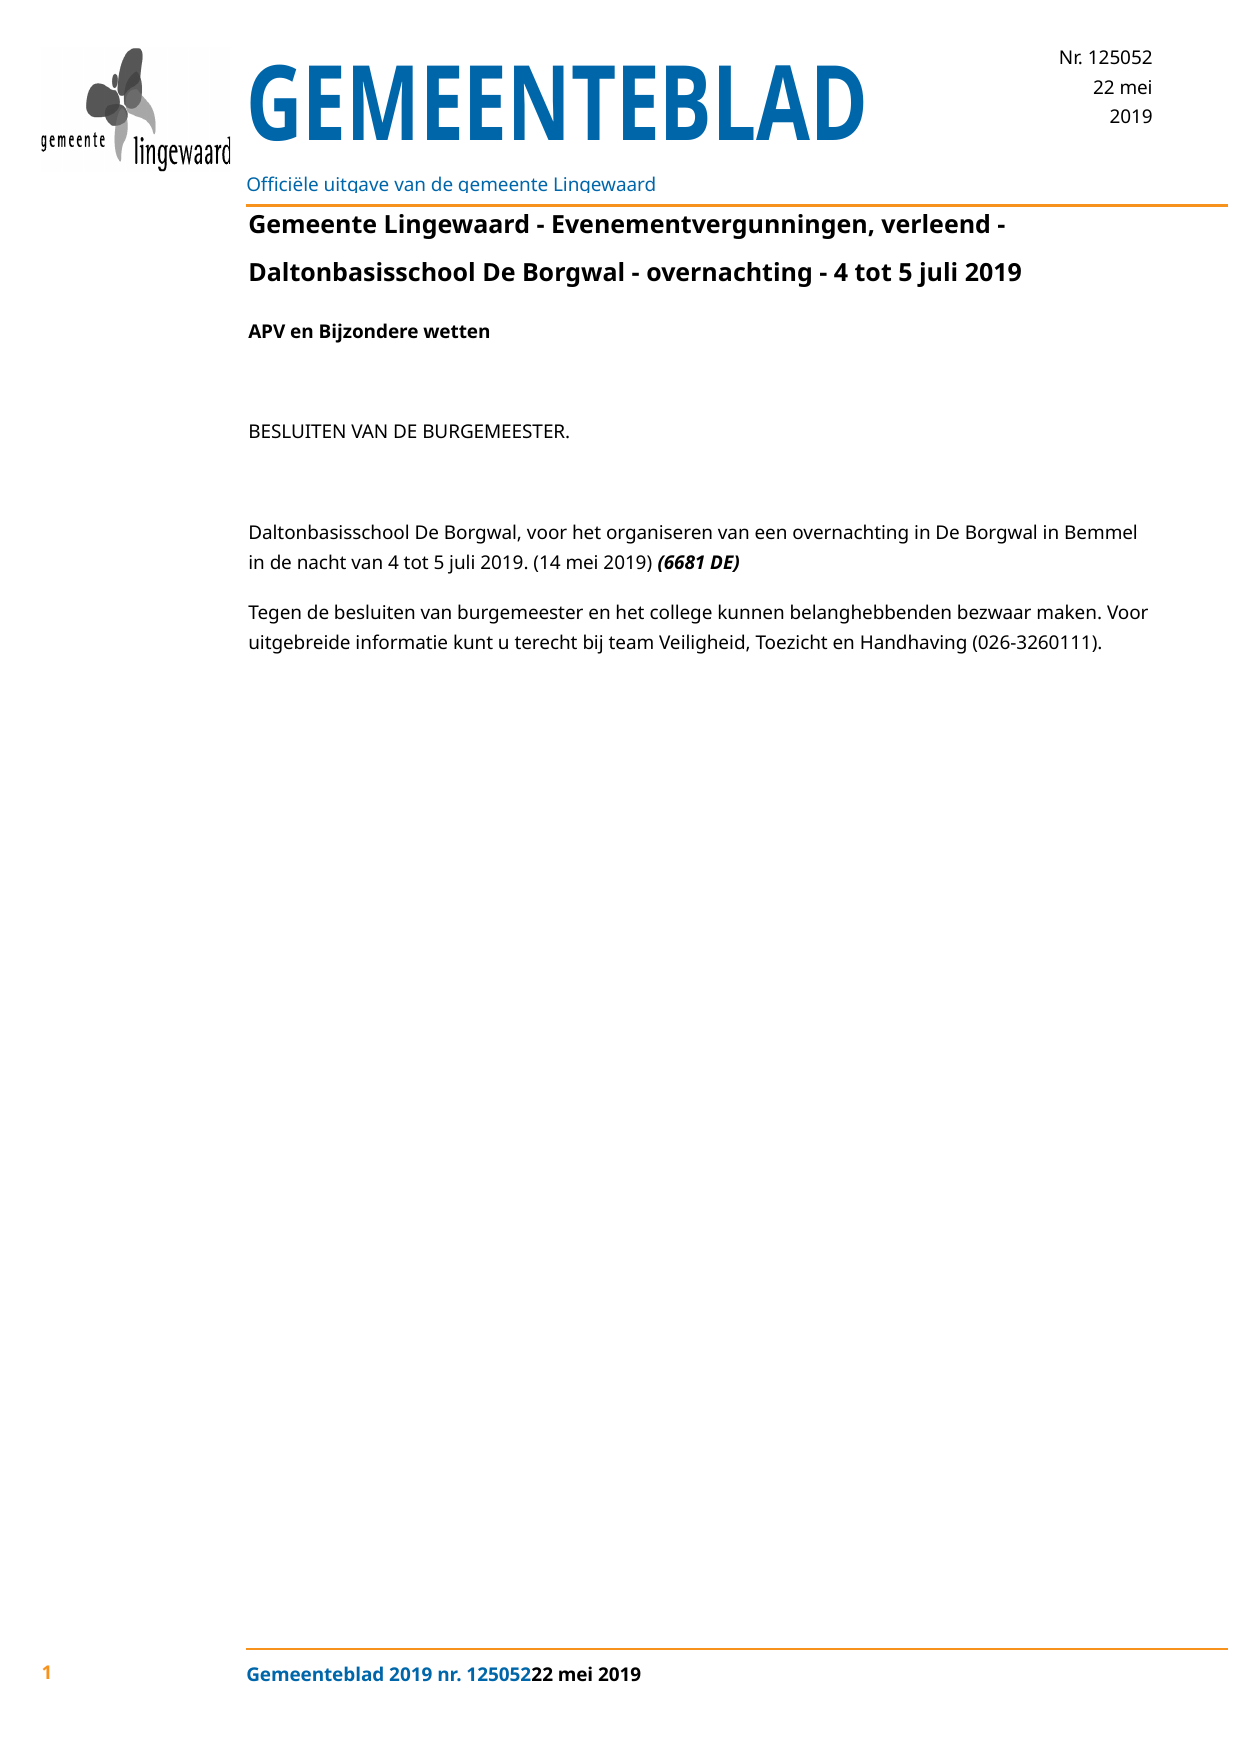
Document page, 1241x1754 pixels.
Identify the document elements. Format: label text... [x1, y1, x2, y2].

picture [41, 47, 231, 172]
text Tegen de besluiten van burgemeester en het college kunnen belanghebbenden bezwaar maken. Voor uitgebreide informatie kunt u terecht bij team Veiligheid, Toezicht en Handhaving (026-3260111). [248, 599, 1152, 655]
text Gemeente Lingewaard - Evenementvergunningen, verleend - Daltonbasisschool De Borgwal - overnachting - 4 tot 5 juli 2019 [248, 207, 1152, 288]
text BESLUITEN VAN DE BURGEMEESTER. [248, 419, 1152, 444]
text Daltonbasisschool De Borgwal, voor het organiseren van een overnachting in De Borgwal in Bemmel in de nacht van 4 tot 5 juli 2019. (14 mei 2019) (6681 DE) [248, 519, 1152, 575]
text APV en Bijzondere wetten [248, 318, 1152, 344]
